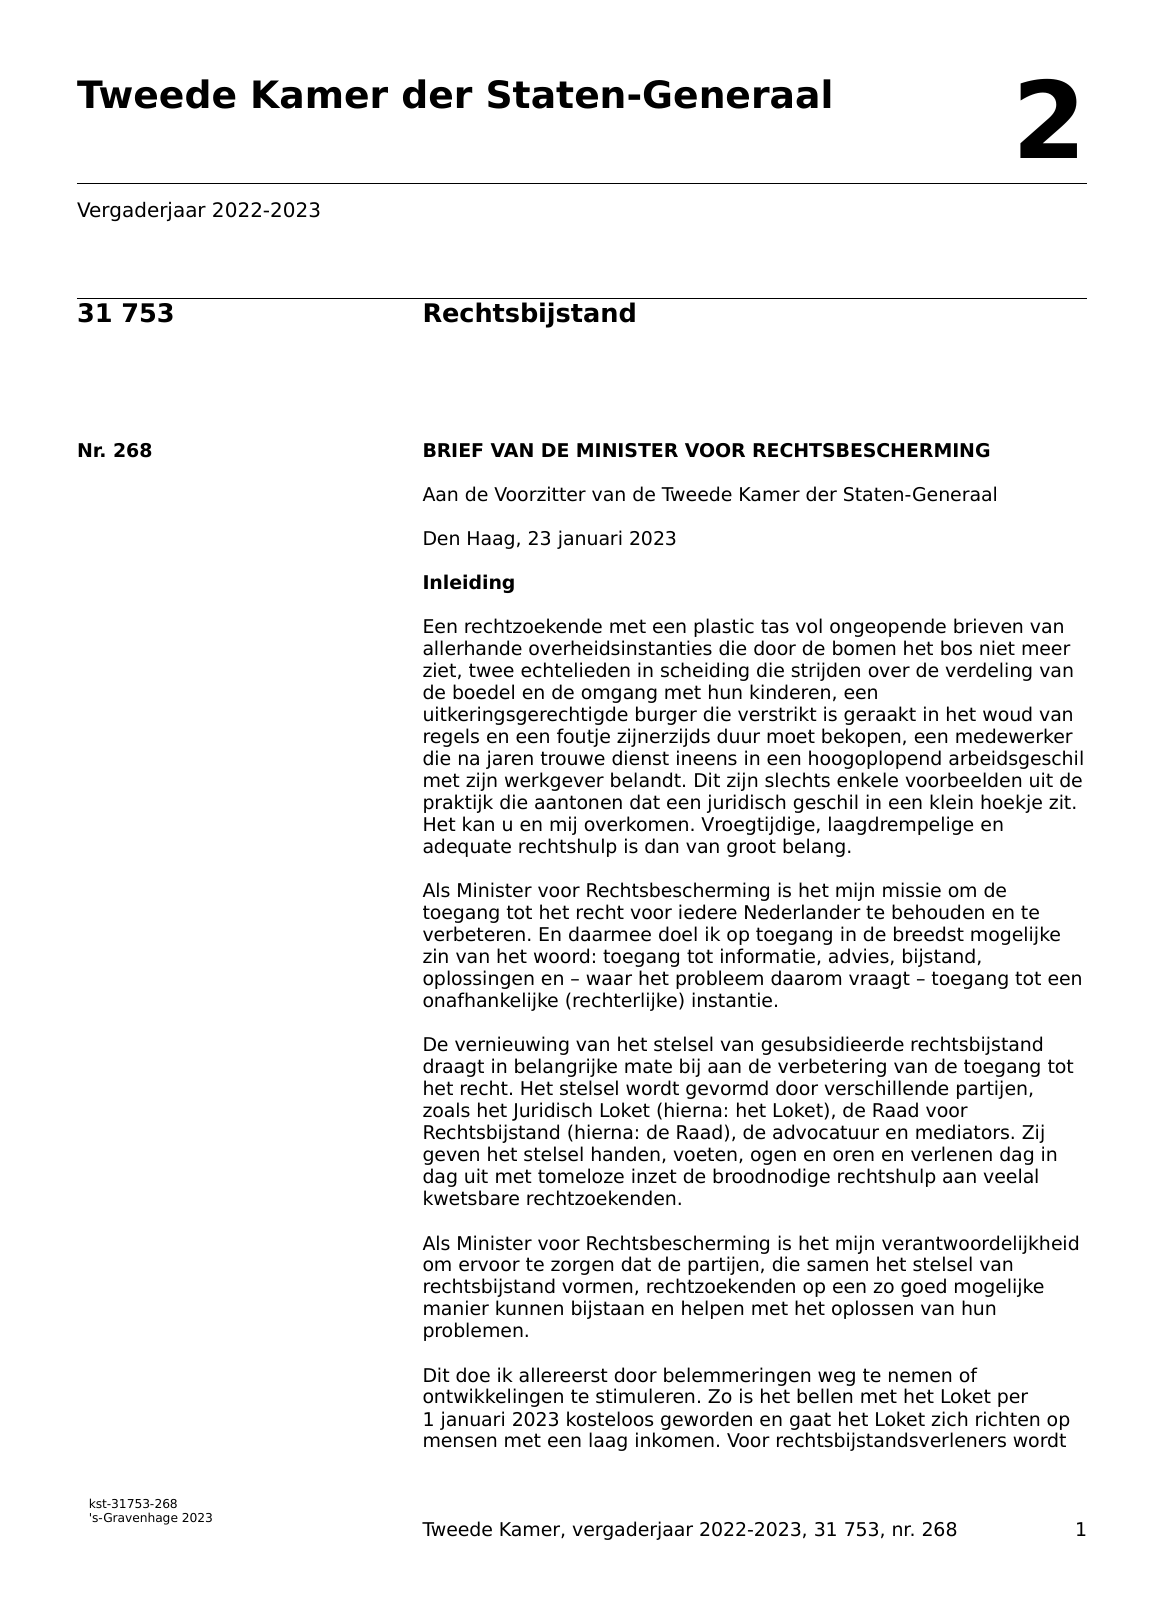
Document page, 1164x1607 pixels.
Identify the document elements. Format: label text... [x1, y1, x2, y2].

table_header Tweede Kamer der Staten-Generaal [77, 59, 886, 183]
text Als Minister voor Rechtsbescherming is het mijn verantwoordelijkheid om ervoor te zorgen dat de partijen, die samen het stelsel van rechtsbijstand vormen, rechtzoekenden op een zo goed mogelijke manier kunnen bijstaan en helpen met het oplossen van hun problemen. [422, 1232, 1087, 1342]
subtitle Nr. 268 BRIEF VAN DE MINISTER VOOR RECHTSBESCHERMING [77, 440, 1087, 462]
subtitle Inleiding [422, 572, 1087, 594]
text Dit doe ik allereerst door belemmeringen weg te nemen of ontwikkelingen te stimuleren. Zo is het bellen met het Loket per 1 januari 2023 kosteloos geworden en gaat het Loket zich richten op mensen met een laag inkomen. Voor rechtsbijstandsverleners wordt [422, 1364, 1087, 1452]
table_header 2 [886, 59, 1087, 183]
text kst-31753-268 [88, 1497, 323, 1511]
text De vernieuwing van het stelsel van gesubsidieerde rechtsbijstand draagt in belangrijke mate bij aan de verbetering van de toegang tot het recht. Het stelsel wordt gevormd door verschillende partijen, zoals het Juridisch Loket (hierna: het Loket), de Raad voor Rechtsbijstand (hierna: de Raad), de advocatuur en mediators. Zij geven het stelsel handen, voeten, ogen en oren en verlenen dag in dag uit met tomeloze inzet de broodnodige rechtshulp aan veelal kwetsbare rechtzoekenden. [422, 1034, 1087, 1210]
subtitle 31 753 Rechtsbijstand [77, 299, 1087, 329]
text 's-Gravenhage 2023 [88, 1511, 323, 1525]
text Een rechtzoekende met een plastic tas vol ongeopende brieven van allerhande overheidsinstanties die door de bomen het bos niet meer ziet, twee echtelieden in scheiding die strijden over de verdeling van de boedel en de omgang met hun kinderen, een uitkeringsgerechtigde burger die verstrikt is geraakt in het woud van regels en een foutje zijnerzijds duur moet bekopen, een medewerker die na jaren trouwe dienst ineens in een hoogoplopend arbeidsgeschil met zijn werkgever belandt. Dit zijn slechts enkele voorbeelden uit de praktijk die aantonen dat een juridisch geschil in een klein hoekje zit. Het kan u en mij overkomen. Vroegtijdige, laagdrempelige en adequate rechtshulp is dan van groot belang. [422, 616, 1087, 858]
table_cell Vergaderjaar 2022-2023 [77, 184, 1087, 298]
text Aan de Voorzitter van de Tweede Kamer der Staten-Generaal [422, 484, 1087, 506]
text Den Haag, 23 januari 2023 [422, 528, 1087, 550]
text Als Minister voor Rechtsbescherming is het mijn missie om de toegang tot het recht voor iedere Nederlander te behouden en te verbeteren. En daarmee doel ik op toegang in de breedst mogelijke zin van het woord: toegang tot informatie, advies, bijstand, oplossingen en – waar het probleem daarom vraagt – toegang tot een onafhankelijke (rechterlijke) instantie. [422, 880, 1087, 1012]
